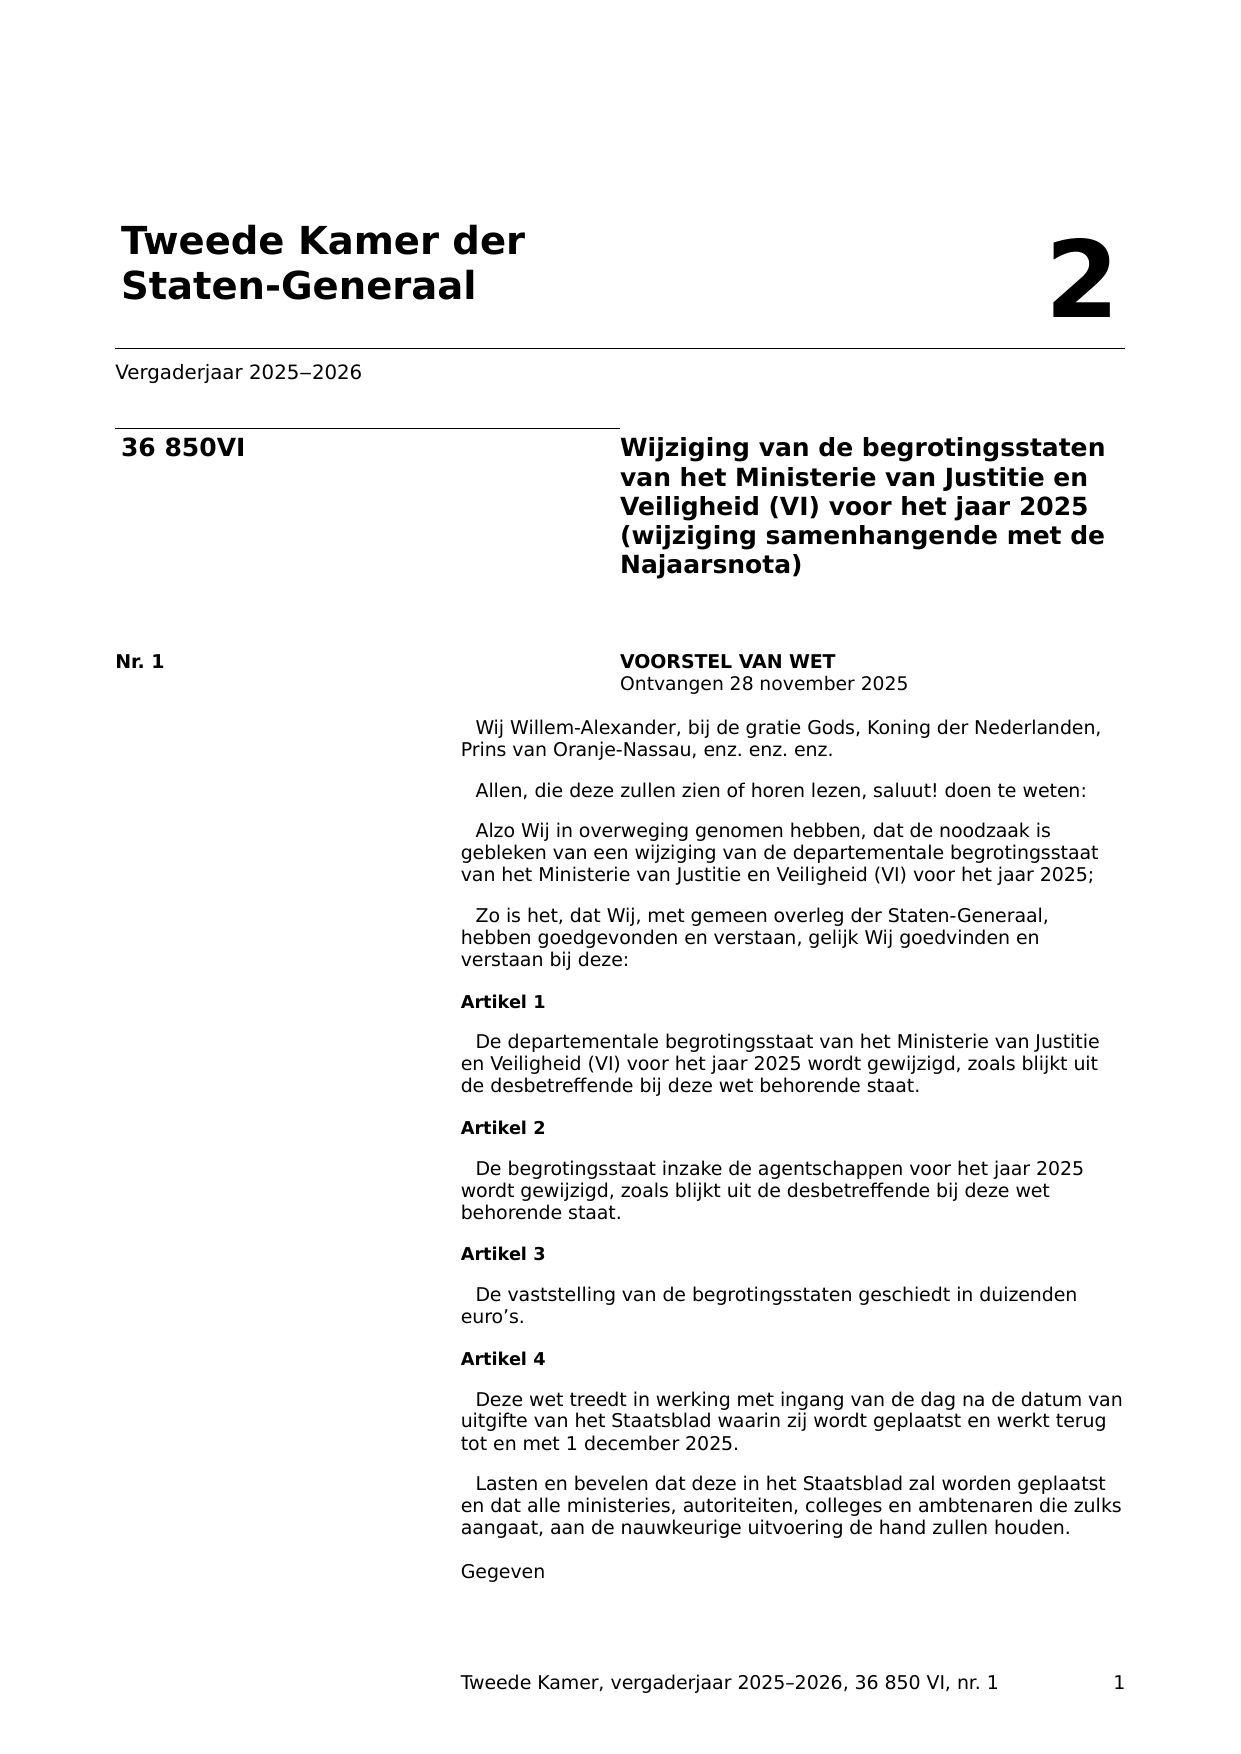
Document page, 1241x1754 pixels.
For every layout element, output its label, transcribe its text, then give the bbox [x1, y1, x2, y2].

text De vaststelling van de begrotingsstaten geschiedt in duizenden euro’s. [461, 1284, 1125, 1328]
title Artikel 1 [461, 990, 1125, 1013]
text De begrotingsstaat inzake de agentschappen voor het jaar 2025 wordt gewijzigd, zoals blijkt uit de desbetreffende bij deze wet behorende staat. [461, 1158, 1125, 1224]
title Artikel 3 [461, 1242, 1125, 1265]
table_header Tweede Kamer der Staten-Generaal [115, 213, 620, 348]
title Artikel 2 [461, 1116, 1125, 1139]
table_header 2 [620, 213, 1125, 348]
title Artikel 4 [461, 1347, 1125, 1370]
table_header 36 850VI [115, 429, 620, 585]
table_header Wijziging van de begrotingsstaten van het Ministerie van Justitie en Veiligheid (VI) voor het jaar 2025 (wijziging samenhangende met de Najaarsnota) [620, 428, 1125, 585]
text Allen, die deze zullen zien of horen lezen, saluut! doen te weten: [461, 779, 1125, 802]
text Deze wet treedt in werking met ingang van de dag na de datum van uitgifte van het Staatsblad waarin zij wordt geplaatst en werkt terug tot en met 1 december 2025. [461, 1388, 1125, 1454]
text Zo is het, dat Wij, met gemeen overleg der Staten-Generaal, hebben goedgevonden en verstaan, gelijk Wij goedvinden en verstaan bij deze: [461, 905, 1125, 971]
table_header Voorstel van Wet Ontvangen 28 november 2025 [620, 651, 1125, 717]
text Gegeven [461, 1561, 1125, 1583]
text Lasten en bevelen dat deze in het Staatsblad zal worden geplaatst en dat alle ministeries, autoriteiten, colleges en ambtenaren die zulks aangaat, aan de nauwkeurige uitvoering de hand zullen houden. [461, 1473, 1125, 1539]
table_cell Vergaderjaar 2025‒2026 [115, 349, 1125, 384]
text Alzo Wij in overweging genomen hebben, dat de noodzaak is gebleken van een wijziging van de departementale begrotingsstaat van het Ministerie van Justitie en Veiligheid (VI) voor het jaar 2025; [461, 820, 1125, 886]
text Wij Willem-Alexander, bij de gratie Gods, Koning der Nederlanden, Prins van Oranje-Nassau, enz. enz. enz. [461, 717, 1125, 761]
text De departementale begrotingsstaat van het Ministerie van Justitie en Veiligheid (VI) voor het jaar 2025 wordt gewijzigd, zoals blijkt uit de desbetreffende bij deze wet behorende staat. [461, 1031, 1125, 1097]
table_header Nr. 1 [115, 651, 620, 717]
